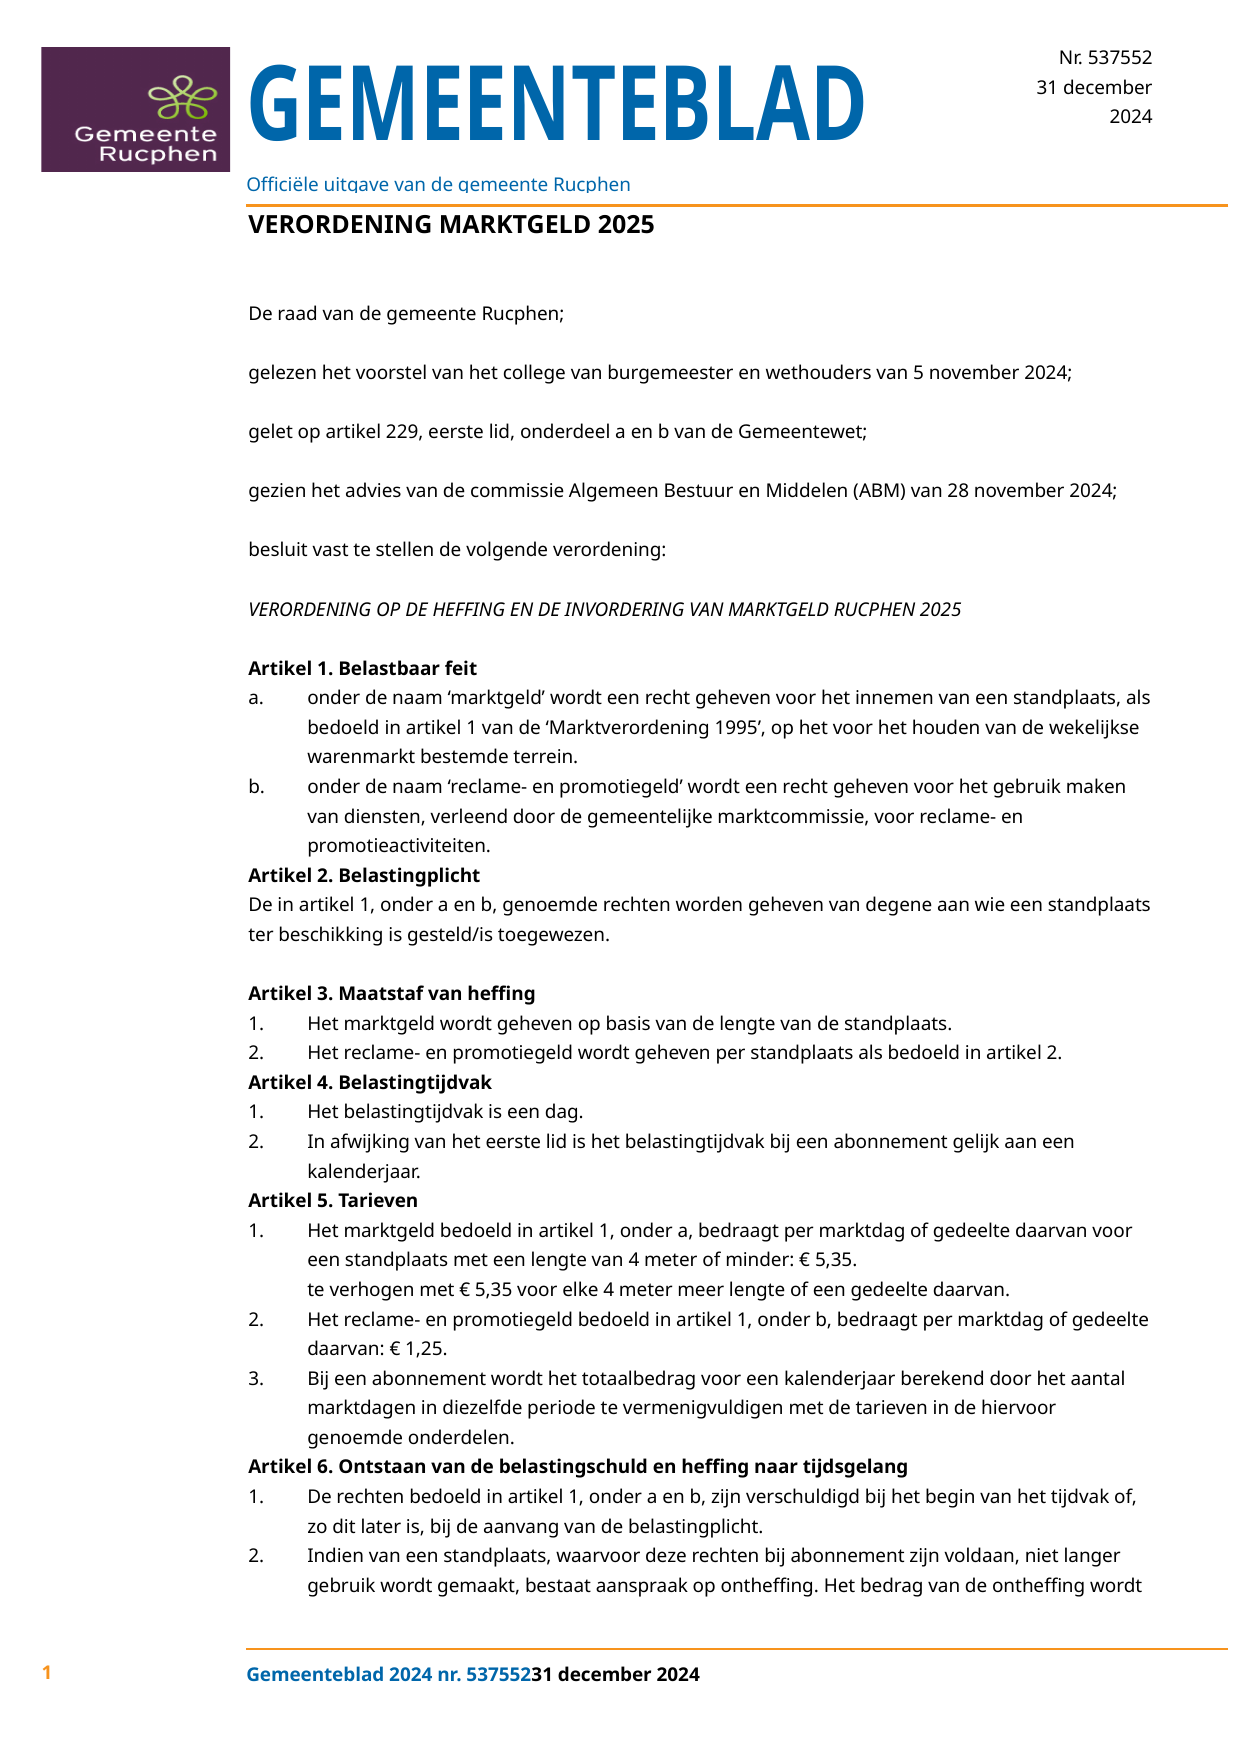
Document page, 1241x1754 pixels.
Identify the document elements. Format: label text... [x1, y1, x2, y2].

text Artikel 3. Maatstaf van heffing [248, 980, 1152, 1006]
text De in artikel 1, onder a en b, genoemde rechten worden geheven van degene aan wie een standplaats ter beschikking is gesteld/is toegewezen. [248, 892, 1152, 947]
list De rechten bedoeld in artikel 1, onder a en b, zijn verschuldigd bij het begin van het tijdvak of, zo dit later is, bij de aanvang van de belastingplicht. [248, 1483, 1152, 1538]
list Het belastingtijdvak is een dag. [248, 1099, 1152, 1124]
text VERORDENING MARKTGELD 2025 [248, 207, 1152, 241]
picture [41, 47, 231, 172]
list In afwijking van het eerste lid is het belastingtijdvak bij een abonnement gelijk aan een kalenderjaar. [248, 1128, 1152, 1183]
text Artikel 5. Tarieven [248, 1187, 1152, 1213]
list Bij een abonnement wordt het totaalbedrag voor een kalenderjaar berekend door het aantal marktdagen in diezelfde periode te vermenigvuldigen met de tarieven in de hiervoor genoemde onderdelen. [248, 1365, 1152, 1450]
text gezien het advies van de commissie Algemeen Bestuur en Middelen (ABM) van 28 november 2024; [248, 477, 1152, 503]
text Artikel 4. Belastingtijdvak [248, 1069, 1152, 1095]
text De raad van de gemeente Rucphen; [248, 300, 1152, 326]
list Het reclame- en promotiegeld wordt geheven per standplaats als bedoeld in artikel 2. [248, 1039, 1152, 1065]
text Artikel 1. Belastbaar feit [248, 655, 1152, 681]
text VERORDENING OP DE HEFFING EN DE INVORDERING VAN MARKTGELD RUCPHEN 2025 [248, 596, 1152, 621]
text Artikel 2. Belastingplicht [248, 862, 1152, 888]
list Het marktgeld bedoeld in artikel 1, onder a, bedraagt per marktdag of gedeelte daarvan voor een standplaats met een lengte van 4 meter of minder: € 5,35. [248, 1217, 1152, 1272]
list Indien van een standplaats, waarvoor deze rechten bij abonnement zijn voldaan, niet langer gebruik wordt gemaakt, bestaat aanspraak op ontheffing. Het bedrag van de ontheffing wordt [248, 1542, 1152, 1598]
list Het reclame- en promotiegeld bedoeld in artikel 1, onder b, bedraagt per marktdag of gedeelte daarvan: € 1,25. [248, 1306, 1152, 1361]
text gelezen het voorstel van het college van burgemeester en wethouders van 5 november 2024; [248, 359, 1152, 385]
list onder de naam ‘reclame- en promotiegeld’ wordt een recht geheven voor het gebruik maken van diensten, verleend door de gemeentelijke marktcommissie, voor reclame- en promotieactiviteiten. [248, 773, 1152, 858]
list onder de naam ‘marktgeld’ wordt een recht geheven voor het innemen van een standplaats, als bedoeld in artikel 1 van de ‘Marktverordening 1995’, op het voor het houden van de wekelijkse warenmarkt bestemde terrein. [248, 684, 1152, 769]
list te verhogen met € 5,35 voor elke 4 meter meer lengte of een gedeelte daarvan. [248, 1276, 1152, 1302]
text besluit vast te stellen de volgende verordening: [248, 537, 1152, 562]
list Het marktgeld wordt geheven op basis van de lengte van de standplaats. [248, 1010, 1152, 1036]
text gelet op artikel 229, eerste lid, onderdeel a en b van de Gemeentewet; [248, 418, 1152, 444]
text Artikel 6. Ontstaan van de belastingschuld en heffing naar tijdsgelang [248, 1454, 1152, 1479]
